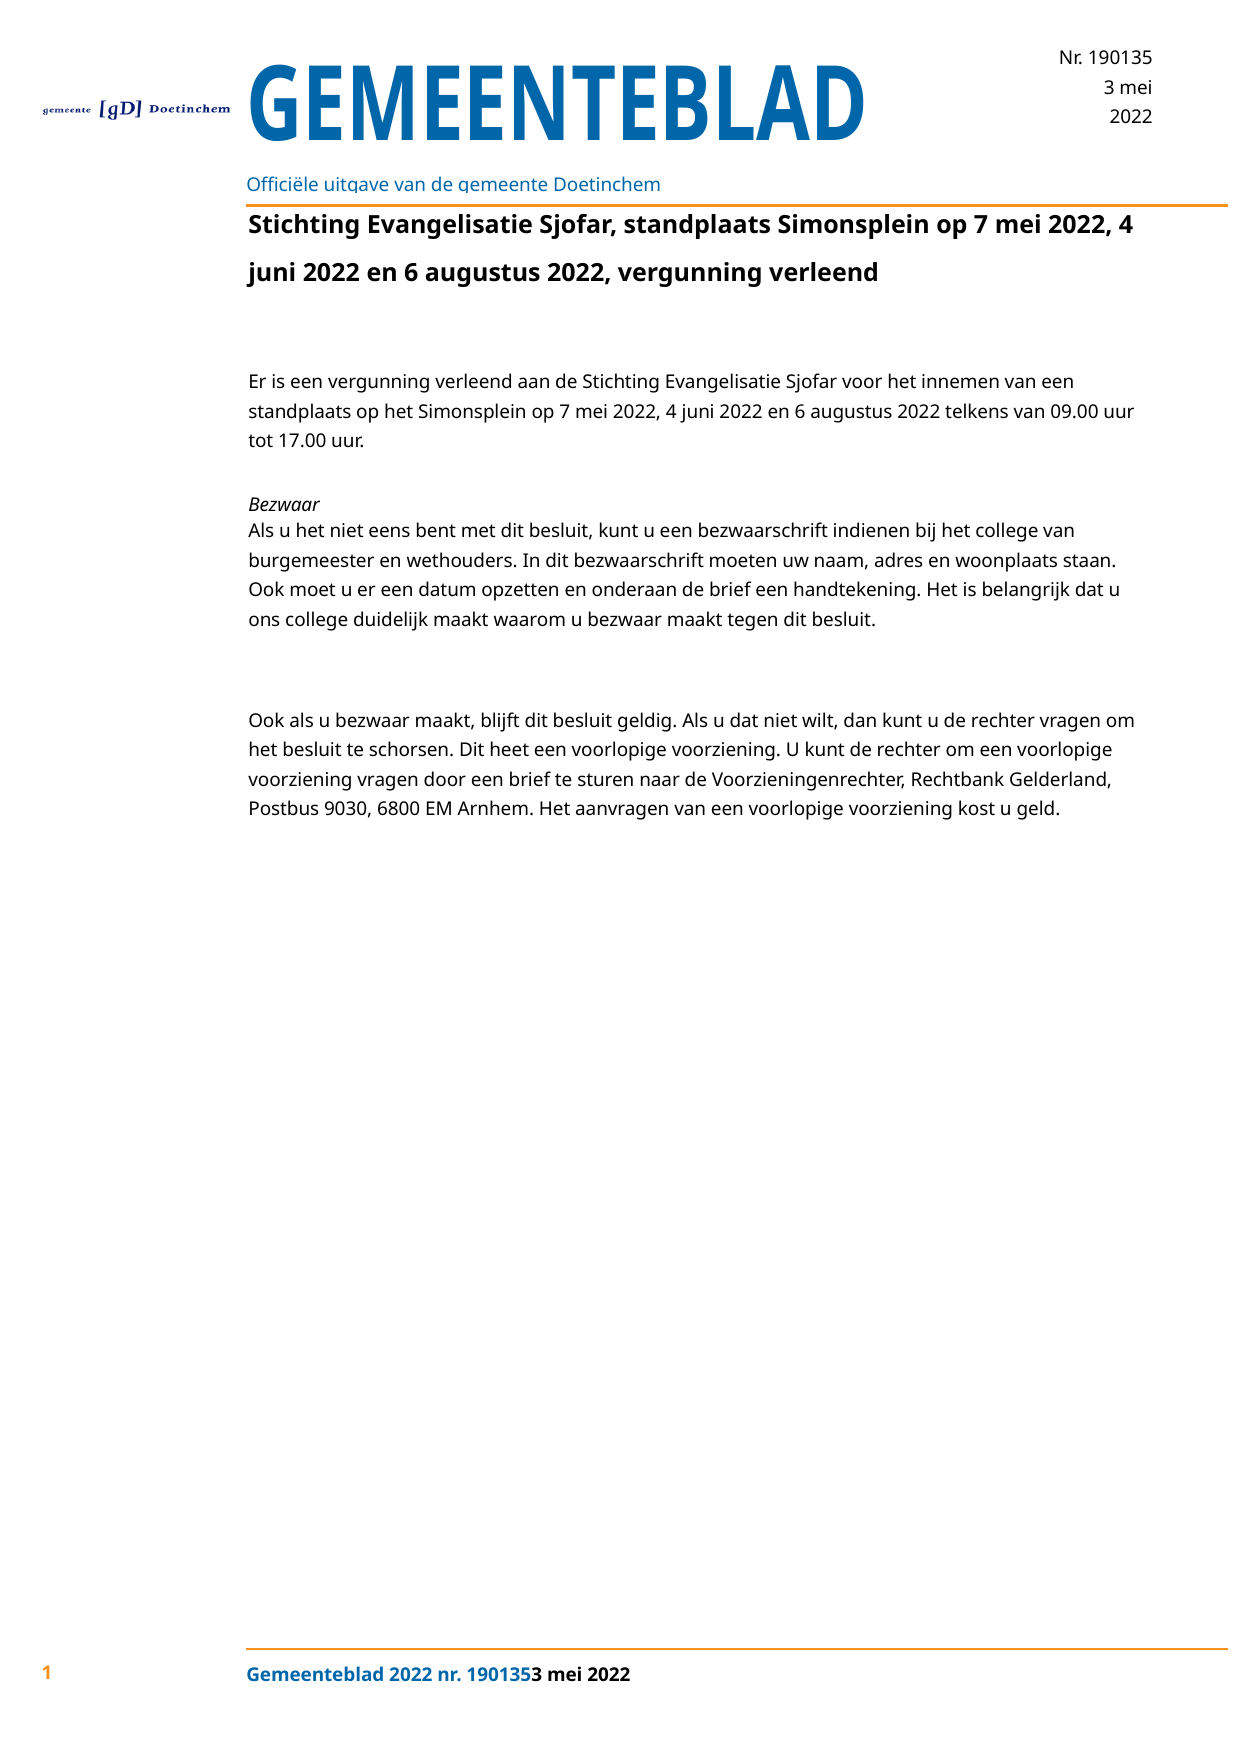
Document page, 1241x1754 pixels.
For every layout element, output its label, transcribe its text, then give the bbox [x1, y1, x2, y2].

text Bezwaar [248, 491, 1152, 517]
picture [41, 47, 231, 172]
text Ook als u bezwaar maakt, blijft dit besluit geldig. Als u dat niet wilt, dan kunt u de rechter vragen om het besluit te schorsen. Dit heet een voorlopige voorziening. U kunt de rechter om een voorlopige voorziening vragen door een brief te sturen naar de Voorzieningenrechter, Rechtbank Gelderland, Postbus 9030, 6800 EM Arnhem. Het aanvragen van een voorlopige voorziening kost u geld. [248, 707, 1152, 821]
text Er is een vergunning verleend aan de Stichting Evangelisatie Sjofar voor het innemen van een standplaats op het Simonsplein op 7 mei 2022, 4 juni 2022 en 6 augustus 2022 telkens van 09.00 uur tot 17.00 uur. [248, 368, 1152, 453]
text Als u het niet eens bent met dit besluit, kunt u een bezwaarschrift indienen bij het college van burgemeester en wethouders. In dit bezwaarschrift moeten uw naam, adres en woonplaats staan. Ook moet u er een datum opzetten en onderaan de brief een handtekening. Het is belangrijk dat u ons college duidelijk maakt waarom u bezwaar maakt tegen dit besluit. [248, 517, 1152, 632]
text Stichting Evangelisatie Sjofar, standplaats Simonsplein op 7 mei 2022, 4 juni 2022 en 6 augustus 2022, vergunning verleend [248, 207, 1152, 288]
